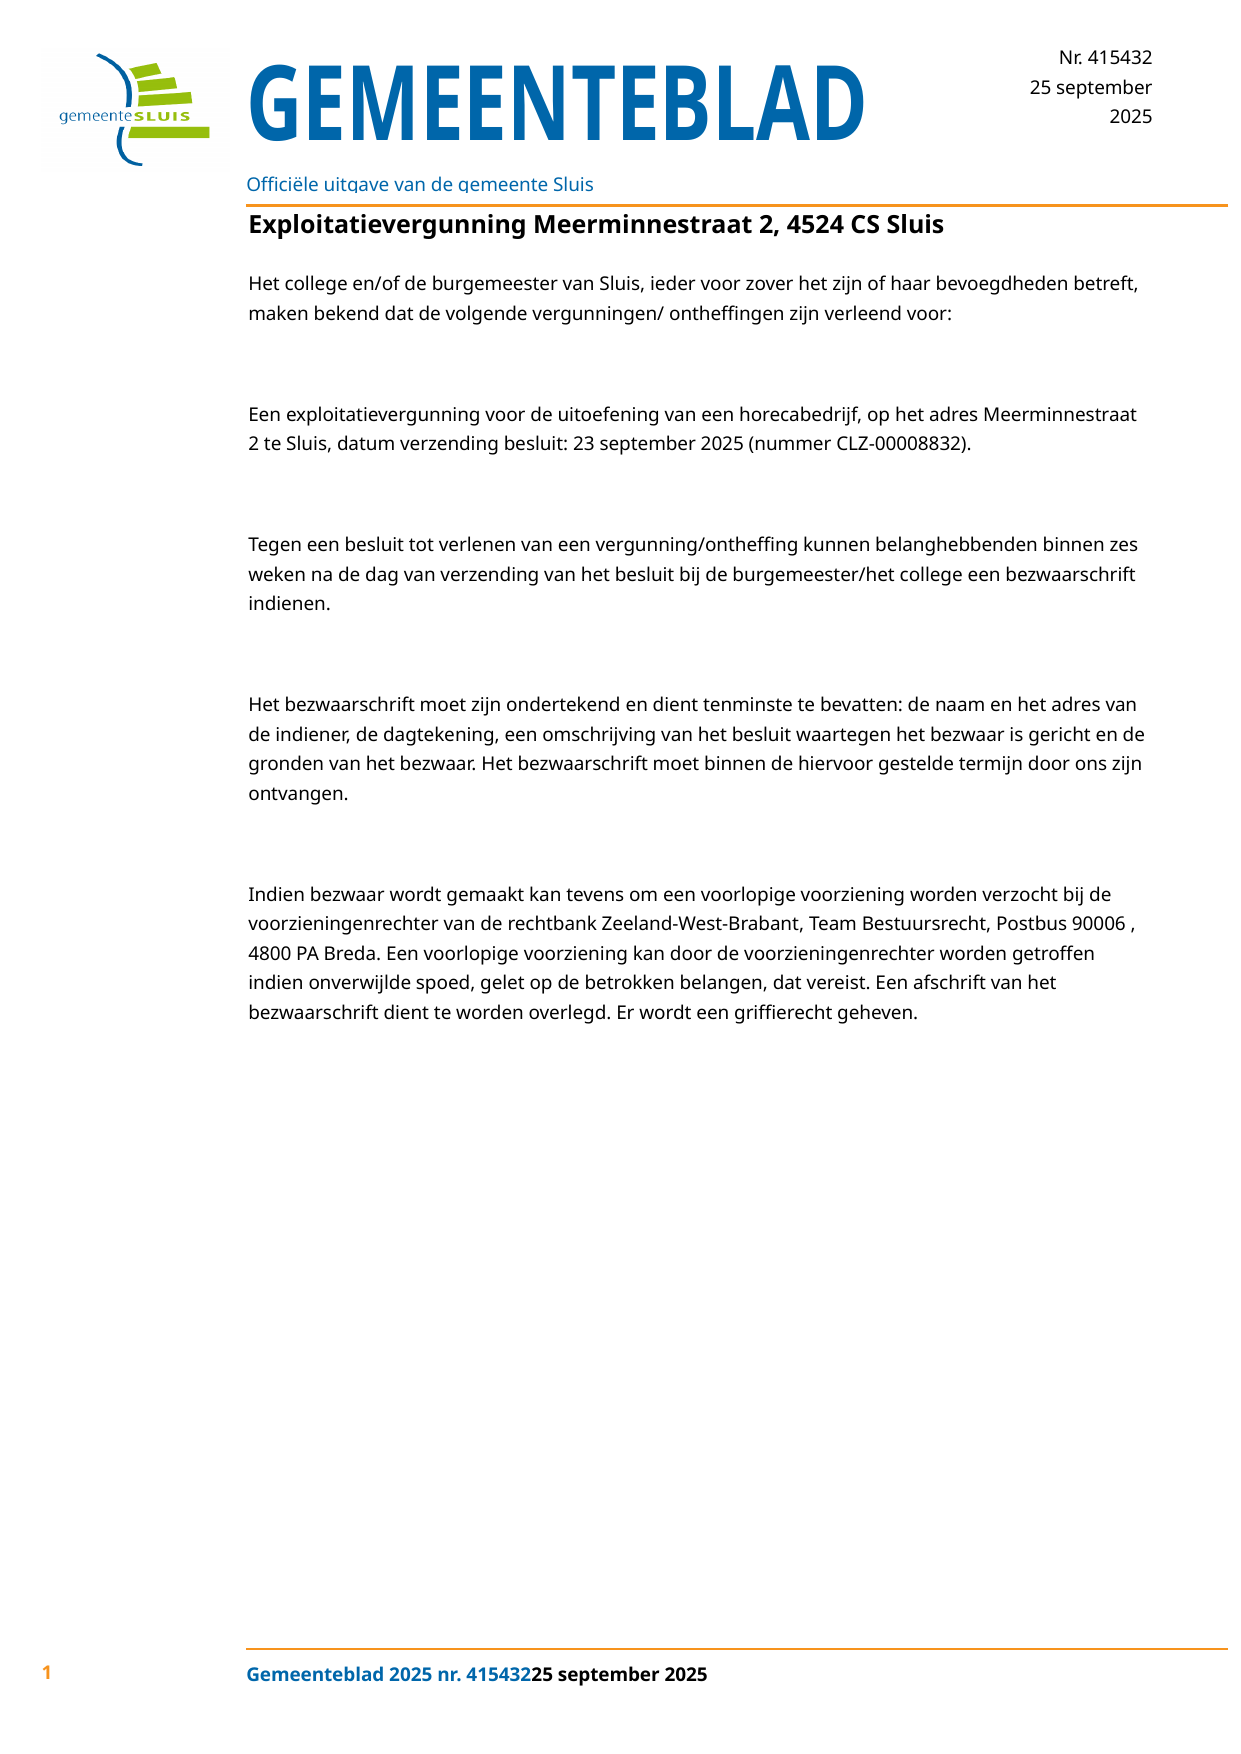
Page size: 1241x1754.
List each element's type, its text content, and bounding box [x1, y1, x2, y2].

picture [41, 47, 231, 172]
text Indien bezwaar wordt gemaakt kan tevens om een voorlopige voorziening worden verzocht bij de voorzieningenrechter van de rechtbank Zeeland-West-Brabant, Team Bestuursrecht, Postbus 90006 , 4800 PA Breda. Een voorlopige voorziening kan door de voorzieningenrechter worden getroffen indien onverwijlde spoed, gelet op de betrokken belangen, dat vereist. Een afschrift van het bezwaarschrift dient te worden overlegd. Er wordt een griffierecht geheven. [248, 881, 1152, 1025]
text Het college en/of de burgemeester van Sluis, ieder voor zover het zijn of haar bevoegdheden betreft, maken bekend dat de volgende vergunningen/ ontheffingen zijn verleend voor: [248, 270, 1152, 326]
text Tegen een besluit tot verlenen van een vergunning/ontheffing kunnen belanghebbenden binnen zes weken na de dag van verzending van het besluit bij de burgemeester/het college een bezwaarschrift indienen. [248, 531, 1152, 616]
text Een exploitatievergunning voor de uitoefening van een horecabedrijf, op het adres Meerminnestraat 2 te Sluis, datum verzending besluit: 23 september 2025 (nummer CLZ-00008832). [248, 401, 1152, 456]
text Het bezwaarschrift moet zijn ondertekend en dient tenminste te bevatten: de naam en het adres van de indiener, de dagtekening, een omschrijving van het besluit waartegen het bezwaar is gericht en de gronden van het bezwaar. Het bezwaarschrift moet binnen de hiervoor gestelde termijn door ons zijn ontvangen. [248, 691, 1152, 806]
text Exploitatievergunning Meerminnestraat 2, 4524 CS Sluis [248, 207, 1152, 241]
